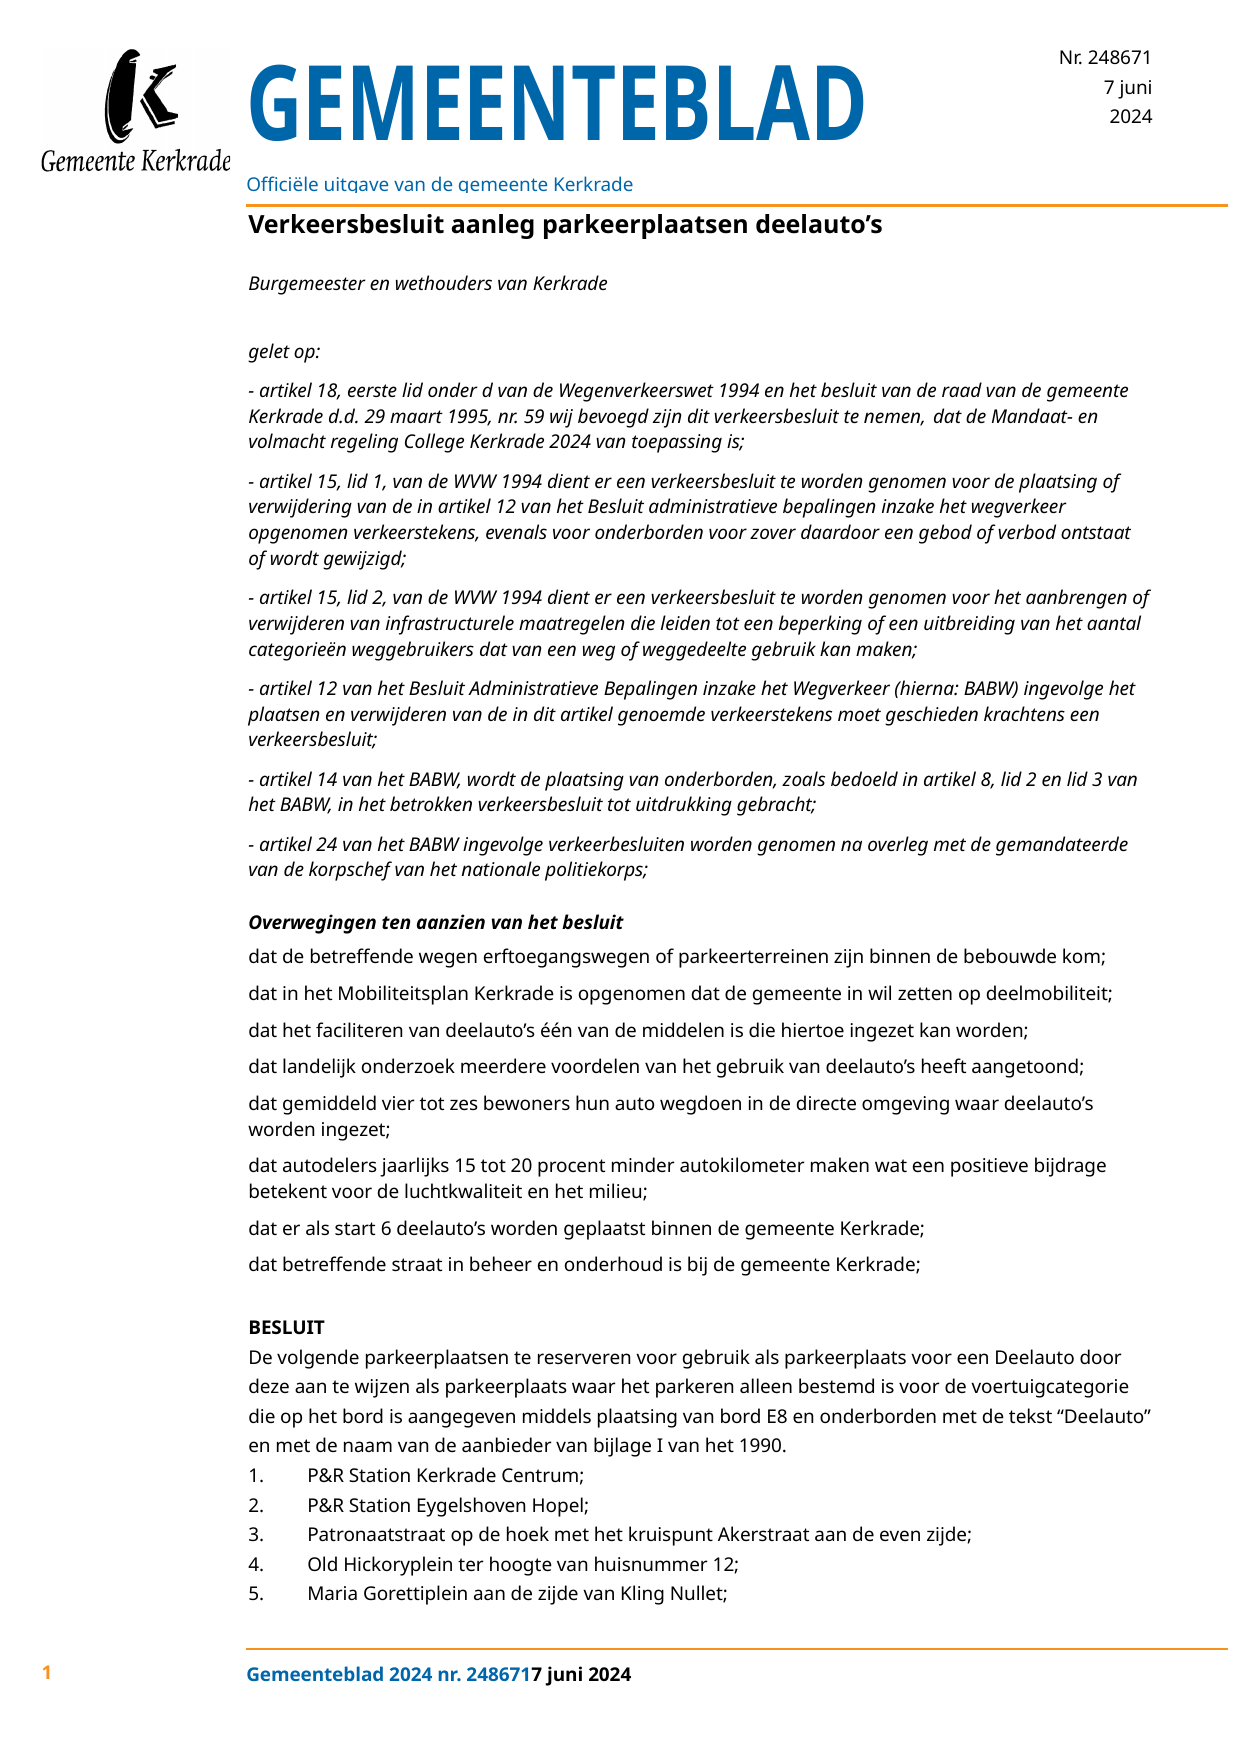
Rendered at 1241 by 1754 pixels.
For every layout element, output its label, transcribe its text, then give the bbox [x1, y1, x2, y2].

picture [41, 47, 231, 172]
list P&R Station Eygelshoven Hopel; [248, 1492, 1152, 1518]
list Maria Gorettiplein aan de zijde van Kling Nullet; [248, 1581, 1152, 1606]
text - artikel 14 van het BABW, wordt de plaatsing van onderborden, zoals bedoeld in artikel 8, lid 2 en lid 3 van het BABW, in het betrokken verkeersbesluit tot uitdrukking gebracht; [248, 766, 1152, 817]
text - artikel 15, lid 2, van de WVW 1994 dient er een verkeersbesluit te worden genomen voor het aanbrengen of verwijderen van infrastructurele maatregelen die leiden tot een beperking of een uitbreiding van het aantal categorieën weggebruikers dat van een weg of weggedeelte gebruik kan maken; [248, 584, 1152, 662]
text Overwegingen ten aanzien van het besluit [248, 909, 1152, 935]
list Old Hickoryplein ter hoogte van huisnummer 12; [248, 1551, 1152, 1577]
text dat in het Mobiliteitsplan Kerkrade is opgenomen dat de gemeente in wil zetten op deelmobiliteit; [248, 980, 1152, 1006]
text - artikel 18, eerste lid onder d van de Wegenverkeerswet 1994 en het besluit van de raad van de gemeente Kerkrade d.d. 29 maart 1995, nr. 59 wij bevoegd zijn dit verkeersbesluit te nemen, dat de Mandaat- en volmacht regeling College Kerkrade 2024 van toepassing is; [248, 377, 1152, 454]
list P&R Station Kerkrade Centrum; [248, 1462, 1152, 1488]
text - artikel 24 van het BABW ingevolge verkeerbesluiten worden genomen na overleg met de gemandateerde van de korpschef van het nationale politiekorps; [248, 831, 1152, 882]
text dat er als start 6 deelauto’s worden geplaatst binnen de gemeente Kerkrade; [248, 1215, 1152, 1241]
text BESLUIT [248, 1314, 1152, 1340]
text dat gemiddeld vier tot zes bewoners hun auto wegdoen in de directe omgeving waar deelauto’s worden ingezet; [248, 1090, 1152, 1142]
text Burgemeester en wethouders van Kerkrade [248, 270, 1152, 296]
text - artikel 15, lid 1, van de WVW 1994 dient er een verkeersbesluit te worden genomen voor de plaatsing of verwijdering van de in artikel 12 van het Besluit administratieve bepalingen inzake het wegverkeer opgenomen verkeerstekens, evenals voor onderborden voor zover daardoor een gebod of verbod ontstaat of wordt gewijzigd; [248, 468, 1152, 571]
text dat het faciliteren van deelauto’s één van de middelen is die hiertoe ingezet kan worden; [248, 1017, 1152, 1043]
text De volgende parkeerplaatsen te reserveren voor gebruik als parkeerplaats voor een Deelauto door deze aan te wijzen als parkeerplaats waar het parkeren alleen bestemd is voor de voertuigcategorie die op het bord is aangegeven middels plaatsing van bord E8 en onderborden met de tekst “Deelauto” en met de naam van de aanbieder van bijlage I van het 1990. [248, 1344, 1152, 1458]
text dat betreffende straat in beheer en onderhoud is bij de gemeente Kerkrade; [248, 1252, 1152, 1277]
text Verkeersbesluit aanleg parkeerplaatsen deelauto’s [248, 207, 1152, 241]
list Patronaatstraat op de hoek met het kruispunt Akerstraat aan de even zijde; [248, 1521, 1152, 1547]
text - artikel 12 van het Besluit Administratieve Bepalingen inzake het Wegverkeer (hierna: BABW) ingevolge het plaatsen en verwijderen van de in dit artikel genoemde verkeerstekens moet geschieden krachtens een verkeersbesluit; [248, 675, 1152, 752]
text gelet op: [248, 338, 1152, 364]
text dat landelijk onderzoek meerdere voordelen van het gebruik van deelauto’s heeft aangetoond; [248, 1053, 1152, 1079]
text dat de betreffende wegen erftoegangswegen of parkeerterreinen zijn binnen de bebouwde kom; [248, 943, 1152, 969]
text dat autodelers jaarlijks 15 tot 20 procent minder autokilometer maken wat een positieve bijdrage betekent voor de luchtkwaliteit en het milieu; [248, 1153, 1152, 1204]
